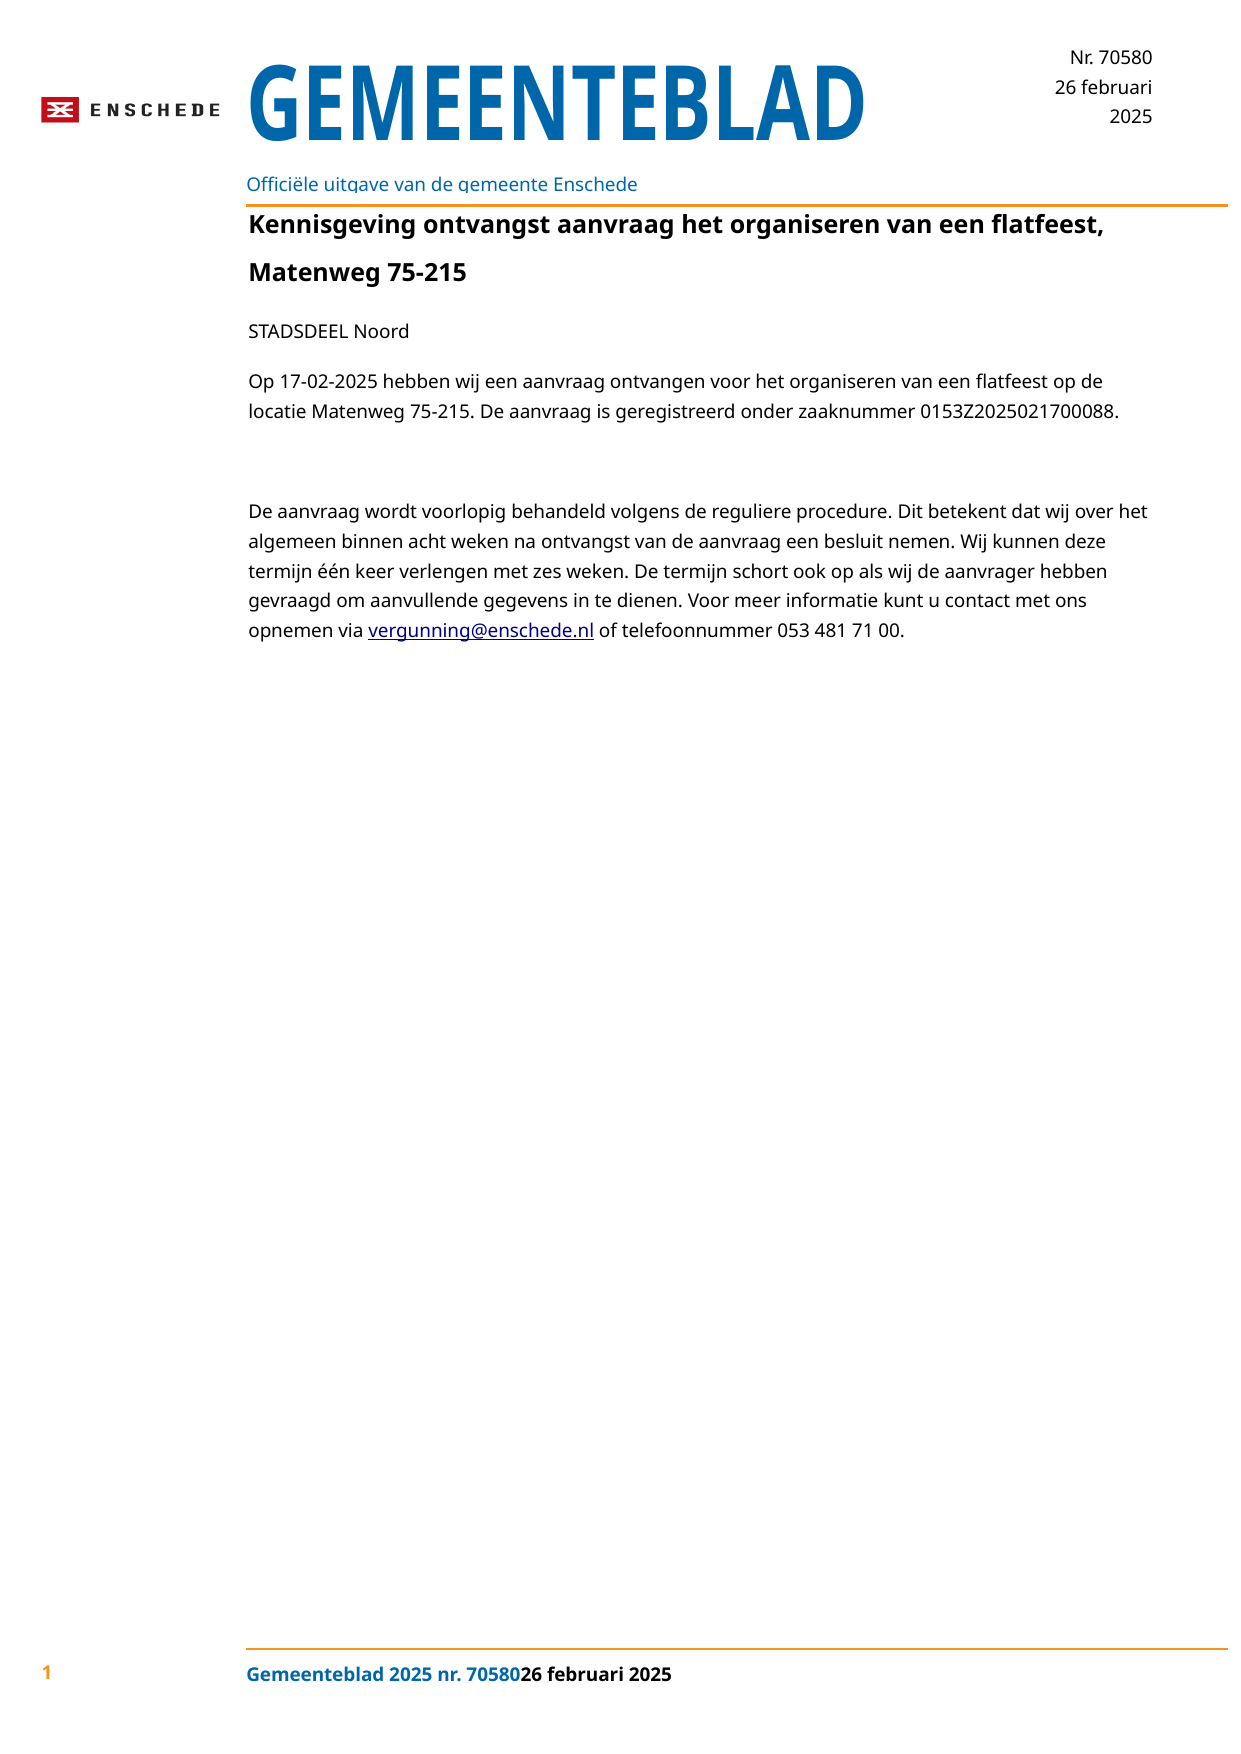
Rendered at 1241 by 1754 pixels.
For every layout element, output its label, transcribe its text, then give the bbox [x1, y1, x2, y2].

text Kennisgeving ontvangst aanvraag het organiseren van een flatfeest, Matenweg 75-215 [248, 207, 1152, 288]
text STADSDEEL Noord [248, 318, 1152, 344]
text Op 17-02-2025 hebben wij een aanvraag ontvangen voor het organiseren van een flatfeest op de locatie Matenweg 75-215. De aanvraag is geregistreerd onder zaaknummer 0153Z2025021700088. [248, 368, 1152, 424]
picture [41, 47, 231, 172]
text De aanvraag wordt voorlopig behandeld volgens de reguliere procedure. Dit betekent dat wij over het algemeen binnen acht weken na ontvangst van de aanvraag een besluit nemen. Wij kunnen deze termijn één keer verlengen met zes weken. De termijn schort ook op als wij de aanvrager hebben gevraagd om aanvullende gegevens in te dienen. Voor meer informatie kunt u contact met ons opnemen via vergunning@enschede.nl of telefoonnummer 053 481 71 00. [248, 499, 1152, 643]
